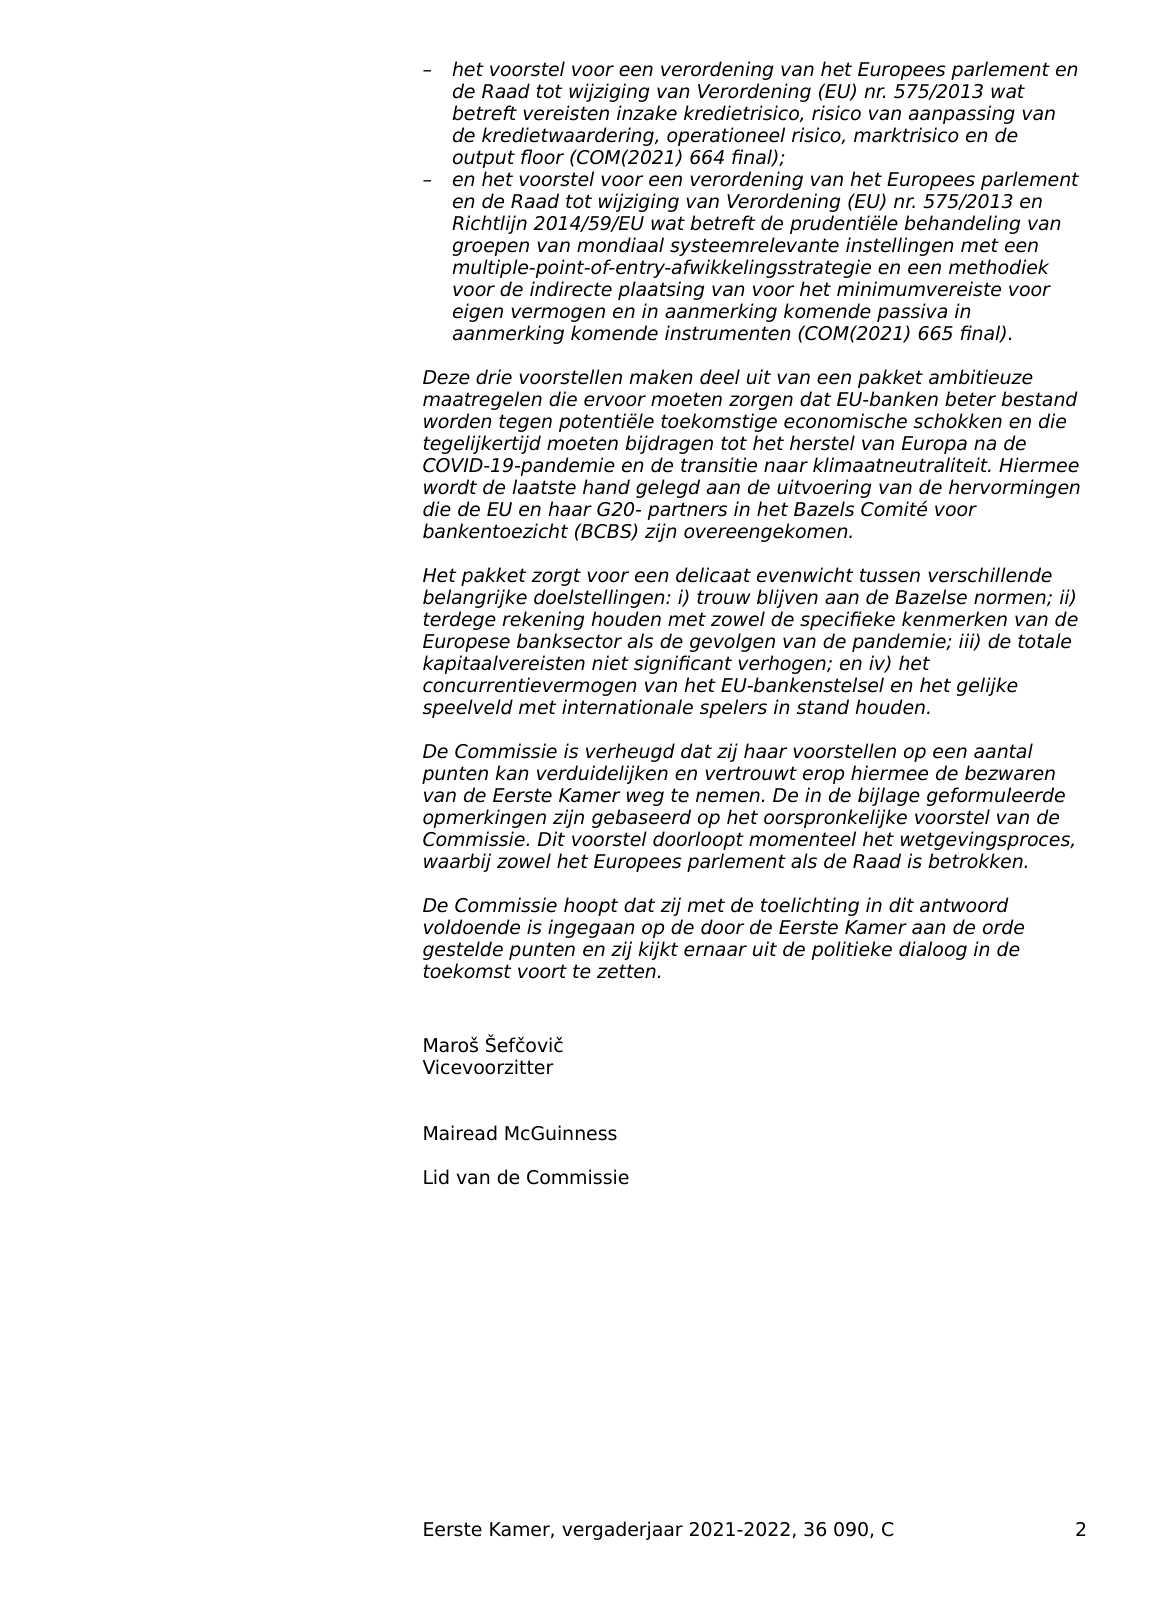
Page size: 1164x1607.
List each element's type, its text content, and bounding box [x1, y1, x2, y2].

text De Commissie hoopt dat zij met de toelichting in dit antwoord voldoende is ingegaan op de door de Eerste Kamer aan de orde gestelde punten en zij kijkt ernaar uit de politieke dialoog in de toekomst voort te zetten. [422, 895, 1087, 983]
text – het voorstel voor een verordening van het Europees parlement en de Raad tot wijziging van Verordening (EU) nr. 575/2013 wat betreft vereisten inzake kredietrisico, risico van aanpassing van de kredietwaardering, operationeel risico, marktrisico en de output floor (COM(2021) 664 final); [422, 59, 1087, 169]
text Deze drie voorstellen maken deel uit van een pakket ambitieuze maatregelen die ervoor moeten zorgen dat EU-banken beter bestand worden tegen potentiële toekomstige economische schokken en die tegelijkertijd moeten bijdragen tot het herstel van Europa na de COVID-19-pandemie en de transitie naar klimaatneutraliteit. Hiermee wordt de laatste hand gelegd aan de uitvoering van de hervormingen die de EU en haar G20- partners in het Bazels Comité voor bankentoezicht (BCBS) zijn overeengekomen. [422, 367, 1087, 543]
text Het pakket zorgt voor een delicaat evenwicht tussen verschillende belangrijke doelstellingen: i) trouw blijven aan de Bazelse normen; ii) terdege rekening houden met zowel de specifieke kenmerken van de Europese banksector als de gevolgen van de pandemie; iii) de totale kapitaalvereisten niet significant verhogen; en iv) het concurrentievermogen van het EU-bankenstelsel en het gelijke speelveld met internationale spelers in stand houden. [422, 565, 1087, 719]
text De Commissie is verheugd dat zij haar voorstellen op een aantal punten kan verduidelijken en vertrouwt erop hiermee de bezwaren van de Eerste Kamer weg te nemen. De in de bijlage geformuleerde opmerkingen zijn gebaseerd op het oorspronkelijke voorstel van de Commissie. Dit voorstel doorloopt momenteel het wetgevingsproces, waarbij zowel het Europees parlement als de Raad is betrokken. [422, 741, 1087, 873]
text Mairead McGuinness Lid van de Commissie [422, 1101, 1087, 1189]
text – en het voorstel voor een verordening van het Europees parlement en de Raad tot wijziging van Verordening (EU) nr. 575/2013 en Richtlijn 2014/59/EU wat betreft de prudentiële behandeling van groepen van mondiaal systeemrelevante instellingen met een multiple-point-of-entry-afwikkelingsstrategie en een methodiek voor de indirecte plaatsing van voor het minimumvereiste voor eigen vermogen en in aanmerking komende passiva in aanmerking komende instrumenten (COM(2021) 665 final). [422, 169, 1087, 345]
text Maroš Šefčovič Vicevoorzitter [422, 1013, 1087, 1079]
